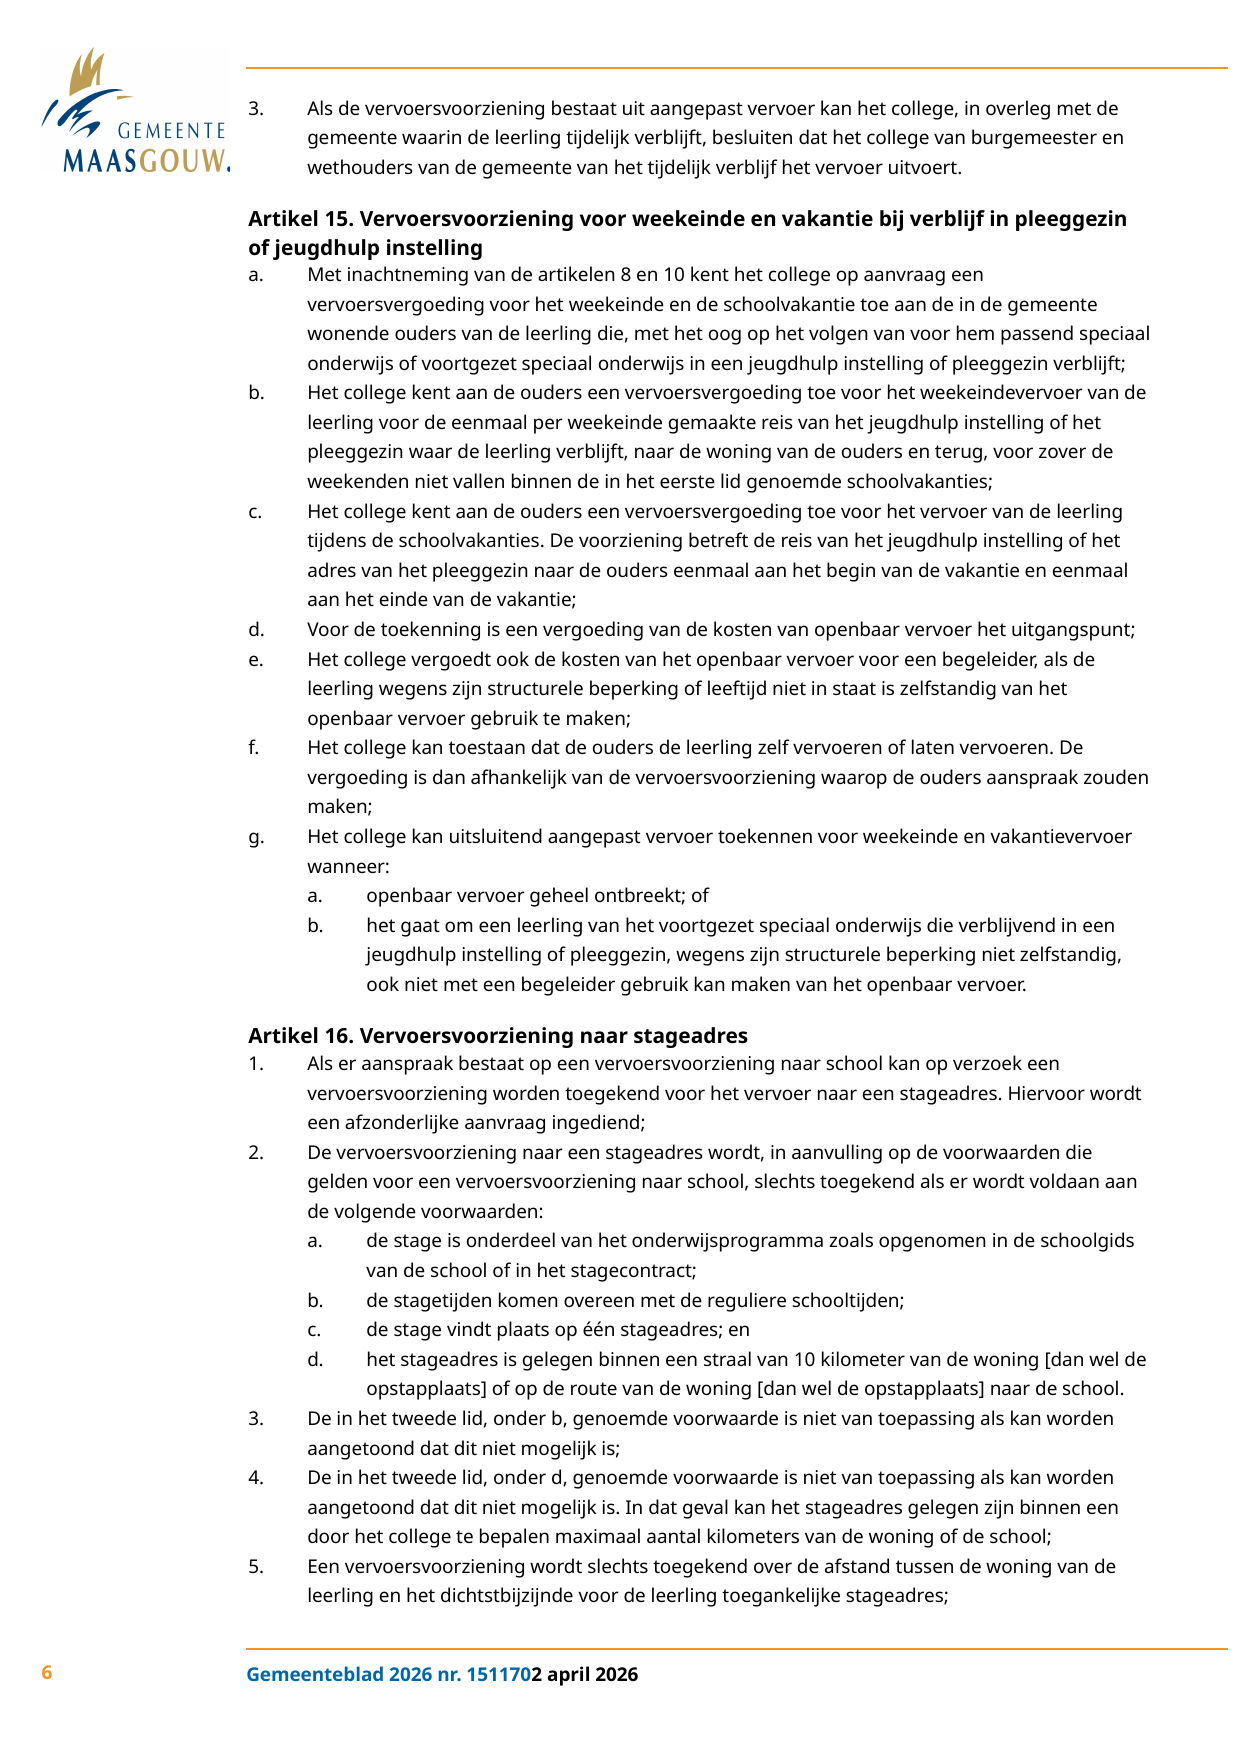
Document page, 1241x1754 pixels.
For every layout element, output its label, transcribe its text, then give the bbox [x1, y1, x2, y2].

text Artikel 16. Vervoersvoorziening naar stageadres [248, 1022, 1152, 1050]
list het gaat om een leerling van het voortgezet speciaal onderwijs die verblijvend in een jeugdhulp instelling of pleeggezin, wegens zijn structurele beperking niet zelfstandig, ook niet met een begeleider gebruik kan maken van het openbaar vervoer. [307, 912, 1152, 997]
list Een vervoersvoorziening wordt slechts toegekend over de afstand tussen de woning van de leerling en het dichtstbijzijnde voor de leerling toegankelijke stageadres; [248, 1553, 1152, 1608]
list Als er aanspraak bestaat op een vervoersvoorziening naar school kan op verzoek een vervoersvoorziening worden toegekend voor het vervoer naar een stageadres. Hiervoor wordt een afzonderlijke aanvraag ingediend; [248, 1050, 1152, 1135]
picture [41, 47, 231, 172]
list Het college kan toestaan dat de ouders de leerling zelf vervoeren of laten vervoeren. De vergoeding is dan afhankelijk van de vervoersvoorziening waarop de ouders aanspraak zouden maken; [248, 734, 1152, 819]
list Voor de toekenning is een vergoeding van de kosten van openbaar vervoer het uitgangspunt; [248, 616, 1152, 642]
list De in het tweede lid, onder d, genoemde voorwaarde is niet van toepassing als kan worden aangetoond dat dit niet mogelijk is. In dat geval kan het stageadres gelegen zijn binnen een door het college te bepalen maximaal aantal kilometers van de woning of de school; [248, 1464, 1152, 1549]
list Het college kan uitsluitend aangepast vervoer toekennen voor weekeinde en vakantievervoer wanneer: [248, 823, 1152, 879]
list Het college vergoedt ook de kosten van het openbaar vervoer voor een begeleider, als de leerling wegens zijn structurele beperking of leeftijd niet in staat is zelfstandig van het openbaar vervoer gebruik te maken; [248, 646, 1152, 731]
list de stage vindt plaats op één stageadres; en [307, 1316, 1152, 1342]
list Met inachtneming van de artikelen 8 en 10 kent het college op aanvraag een vervoersvergoeding voor het weekeinde en de schoolvakantie toe aan de in de gemeente wonende ouders van de leerling die, met het oog op het volgen van voor hem passend speciaal onderwijs of voortgezet speciaal onderwijs in een jeugdhulp instelling of pleeggezin verblijft; [248, 261, 1152, 376]
text Artikel 15. Vervoersvoorziening voor weekeinde en vakantie bij verblijf in pleeggezin of jeugdhulp instelling [248, 204, 1152, 261]
list Het college kent aan de ouders een vervoersvergoeding toe voor het vervoer van de leerling tijdens de schoolvakanties. De voorziening betreft de reis van het jeugdhulp instelling of het adres van het pleeggezin naar de ouders eenmaal aan het begin van de vakantie en eenmaal aan het einde van de vakantie; [248, 498, 1152, 612]
list De in het tweede lid, onder b, genoemde voorwaarde is niet van toepassing als kan worden aangetoond dat dit niet mogelijk is; [248, 1405, 1152, 1460]
list Als de vervoersvoorziening bestaat uit aangepast vervoer kan het college, in overleg met de gemeente waarin de leerling tijdelijk verblijft, besluiten dat het college van burgemeester en wethouders van de gemeente van het tijdelijk verblijf het vervoer uitvoert. [248, 95, 1152, 180]
list het stageadres is gelegen binnen een straal van 10 kilometer van de woning [dan wel de opstapplaats] of op de route van de woning [dan wel de opstapplaats] naar de school. [307, 1346, 1152, 1401]
list openbaar vervoer geheel ontbreekt; of [307, 882, 1152, 908]
list de stagetijden komen overeen met de reguliere schooltijden; [307, 1287, 1152, 1312]
list De vervoersvoorziening naar een stageadres wordt, in aanvulling op de voorwaarden die gelden voor een vervoersvoorziening naar school, slechts toegekend als er wordt voldaan aan de volgende voorwaarden: [248, 1139, 1152, 1224]
list Het college kent aan de ouders een vervoersvergoeding toe voor het weekeindevervoer van de leerling voor de eenmaal per weekeinde gemaakte reis van het jeugdhulp instelling of het pleeggezin waar de leerling verblijft, naar de woning van de ouders en terug, voor zover de weekenden niet vallen binnen de in het eerste lid genoemde schoolvakanties; [248, 379, 1152, 494]
list de stage is onderdeel van het onderwijsprogramma zoals opgenomen in de schoolgids van de school of in het stagecontract; [307, 1228, 1152, 1283]
